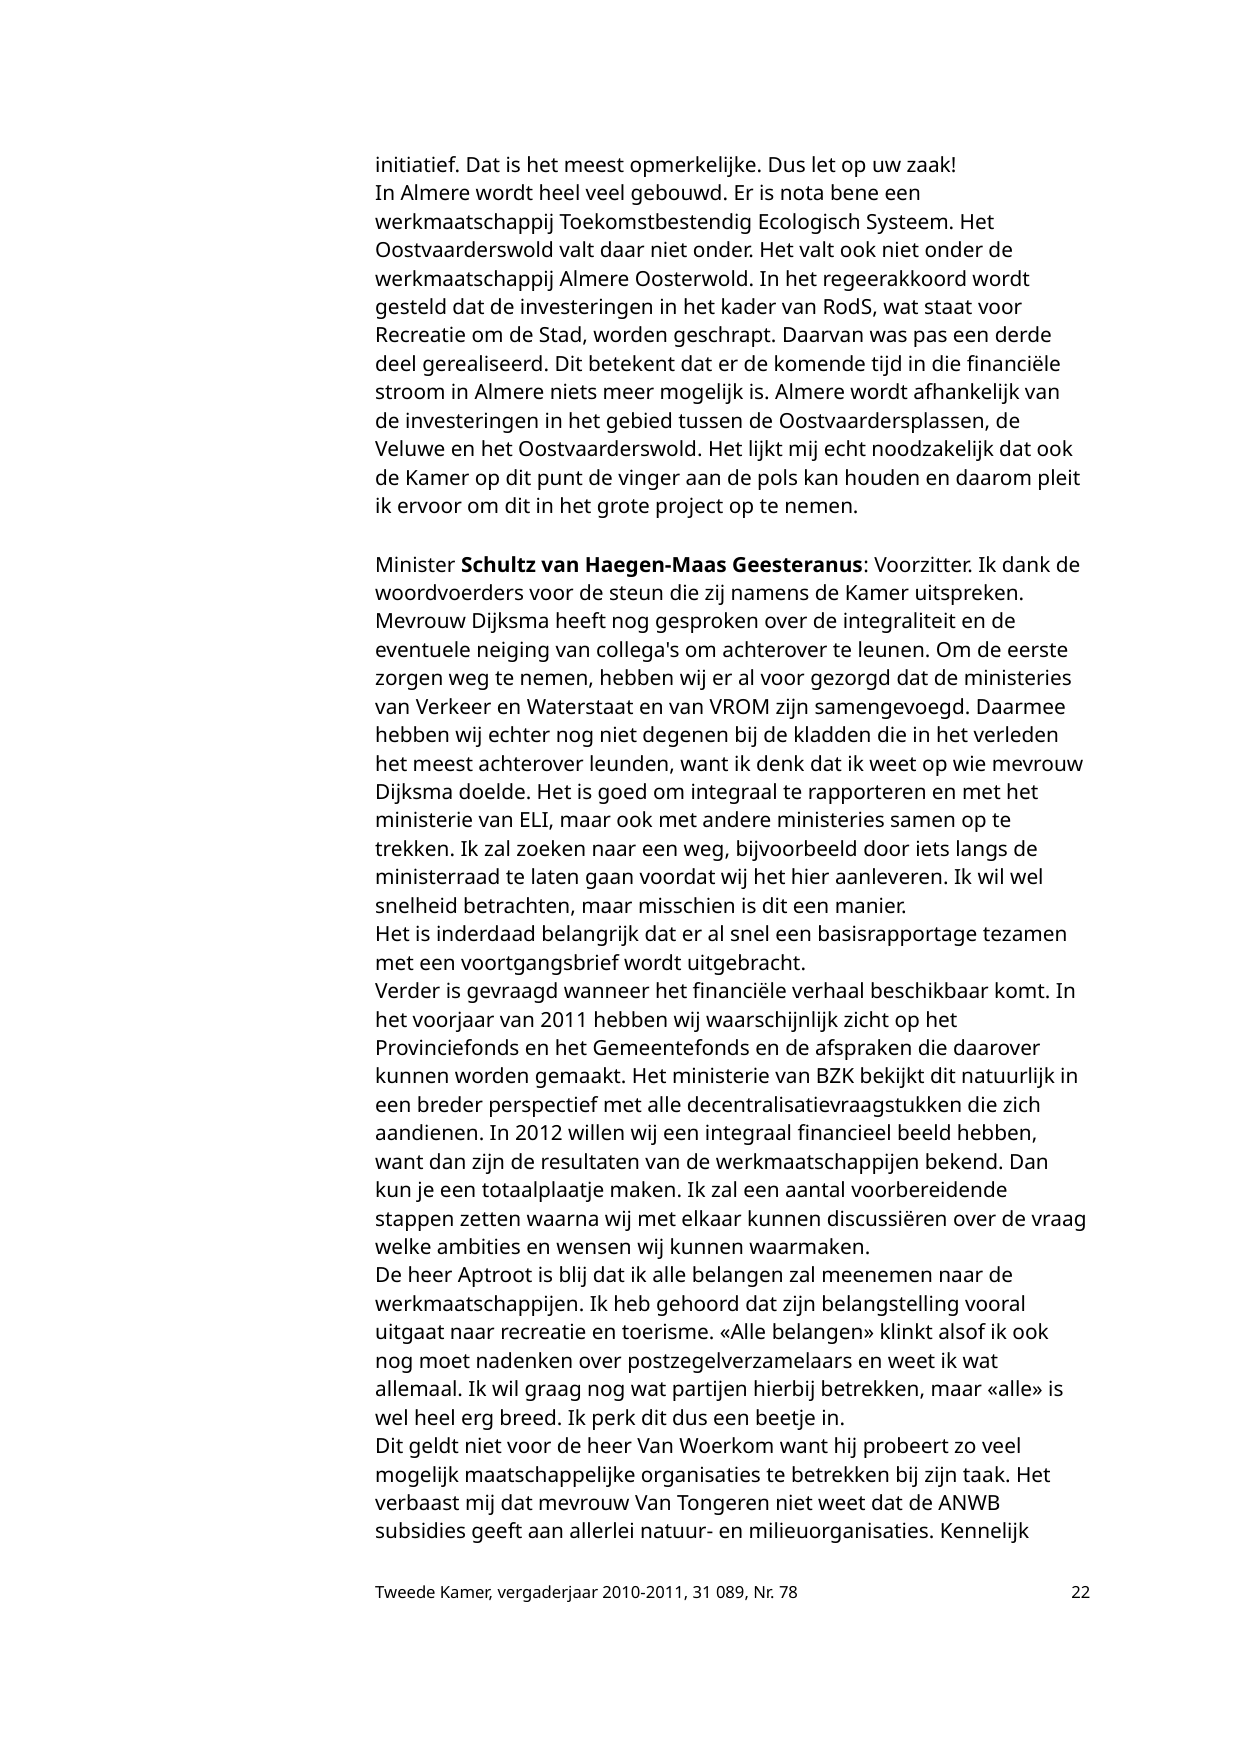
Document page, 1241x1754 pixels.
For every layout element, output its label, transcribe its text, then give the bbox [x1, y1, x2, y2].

text Het is inderdaad belangrijk dat er al snel een basisrapportage tezamen met een voortgangsbrief wordt uitgebracht. [375, 919, 1090, 976]
text initiatief. Dat is het meest opmerkelijke. Dus let op uw zaak! [375, 150, 1090, 178]
text Dit geldt niet voor de heer Van Woerkom want hij probeert zo veel mogelijk maatschappelijke organisaties te betrekken bij zijn taak. Het verbaast mij dat mevrouw Van Tongeren niet weet dat de ANWB subsidies geeft aan allerlei natuur- en milieuorganisaties. Kennelijk [375, 1431, 1090, 1545]
text Minister Schultz van Haegen-Maas Geesteranus: Voorzitter. Ik dank de woordvoerders voor de steun die zij namens de Kamer uitspreken. [375, 550, 1090, 607]
text In Almere wordt heel veel gebouwd. Er is nota bene een werkmaatschappij Toekomstbestendig Ecologisch Systeem. Het Oostvaarderswold valt daar niet onder. Het valt ook niet onder de werkmaatschappij Almere Oosterwold. In het regeerakkoord wordt gesteld dat de investeringen in het kader van RodS, wat staat voor Recreatie om de Stad, worden geschrapt. Daarvan was pas een derde deel gerealiseerd. Dit betekent dat er de komende tijd in die financiële stroom in Almere niets meer mogelijk is. Almere wordt afhankelijk van de investeringen in het gebied tussen de Oostvaardersplassen, de Veluwe en het Oostvaarderswold. Het lijkt mij echt noodzakelijk dat ook de Kamer op dit punt de vinger aan de pols kan houden en daarom pleit ik ervoor om dit in het grote project op te nemen. [375, 178, 1090, 520]
text De heer Aptroot is blij dat ik alle belangen zal meenemen naar de werkmaatschappijen. Ik heb gehoord dat zijn belangstelling vooral uitgaat naar recreatie en toerisme. «Alle belangen» klinkt alsof ik ook nog moet nadenken over postzegelverzamelaars en weet ik wat allemaal. Ik wil graag nog wat partijen hierbij betrekken, maar «alle» is wel heel erg breed. Ik perk dit dus een beetje in. [375, 1261, 1090, 1431]
text Verder is gevraagd wanneer het financiële verhaal beschikbaar komt. In het voorjaar van 2011 hebben wij waarschijnlijk zicht op het Provinciefonds en het Gemeentefonds en de afspraken die daarover kunnen worden gemaakt. Het ministerie van BZK bekijkt dit natuurlijk in een breder perspectief met alle decentralisatievraagstukken die zich aandienen. In 2012 willen wij een integraal financieel beeld hebben, want dan zijn de resultaten van de werkmaatschappijen bekend. Dan kun je een totaalplaatje maken. Ik zal een aantal voorbereidende stappen zetten waarna wij met elkaar kunnen discussiëren over de vraag welke ambities en wensen wij kunnen waarmaken. [375, 976, 1090, 1261]
text Mevrouw Dijksma heeft nog gesproken over de integraliteit en de eventuele neiging van collega's om achterover te leunen. Om de eerste zorgen weg te nemen, hebben wij er al voor gezorgd dat de ministeries van Verkeer en Waterstaat en van VROM zijn samengevoegd. Daarmee hebben wij echter nog niet degenen bij de kladden die in het verleden het meest achterover leunden, want ik denk dat ik weet op wie mevrouw Dijksma doelde. Het is goed om integraal te rapporteren en met het ministerie van ELI, maar ook met andere ministeries samen op te trekken. Ik zal zoeken naar een weg, bijvoorbeeld door iets langs de ministerraad te laten gaan voordat wij het hier aanleveren. Ik wil wel snelheid betrachten, maar misschien is dit een manier. [375, 607, 1090, 919]
